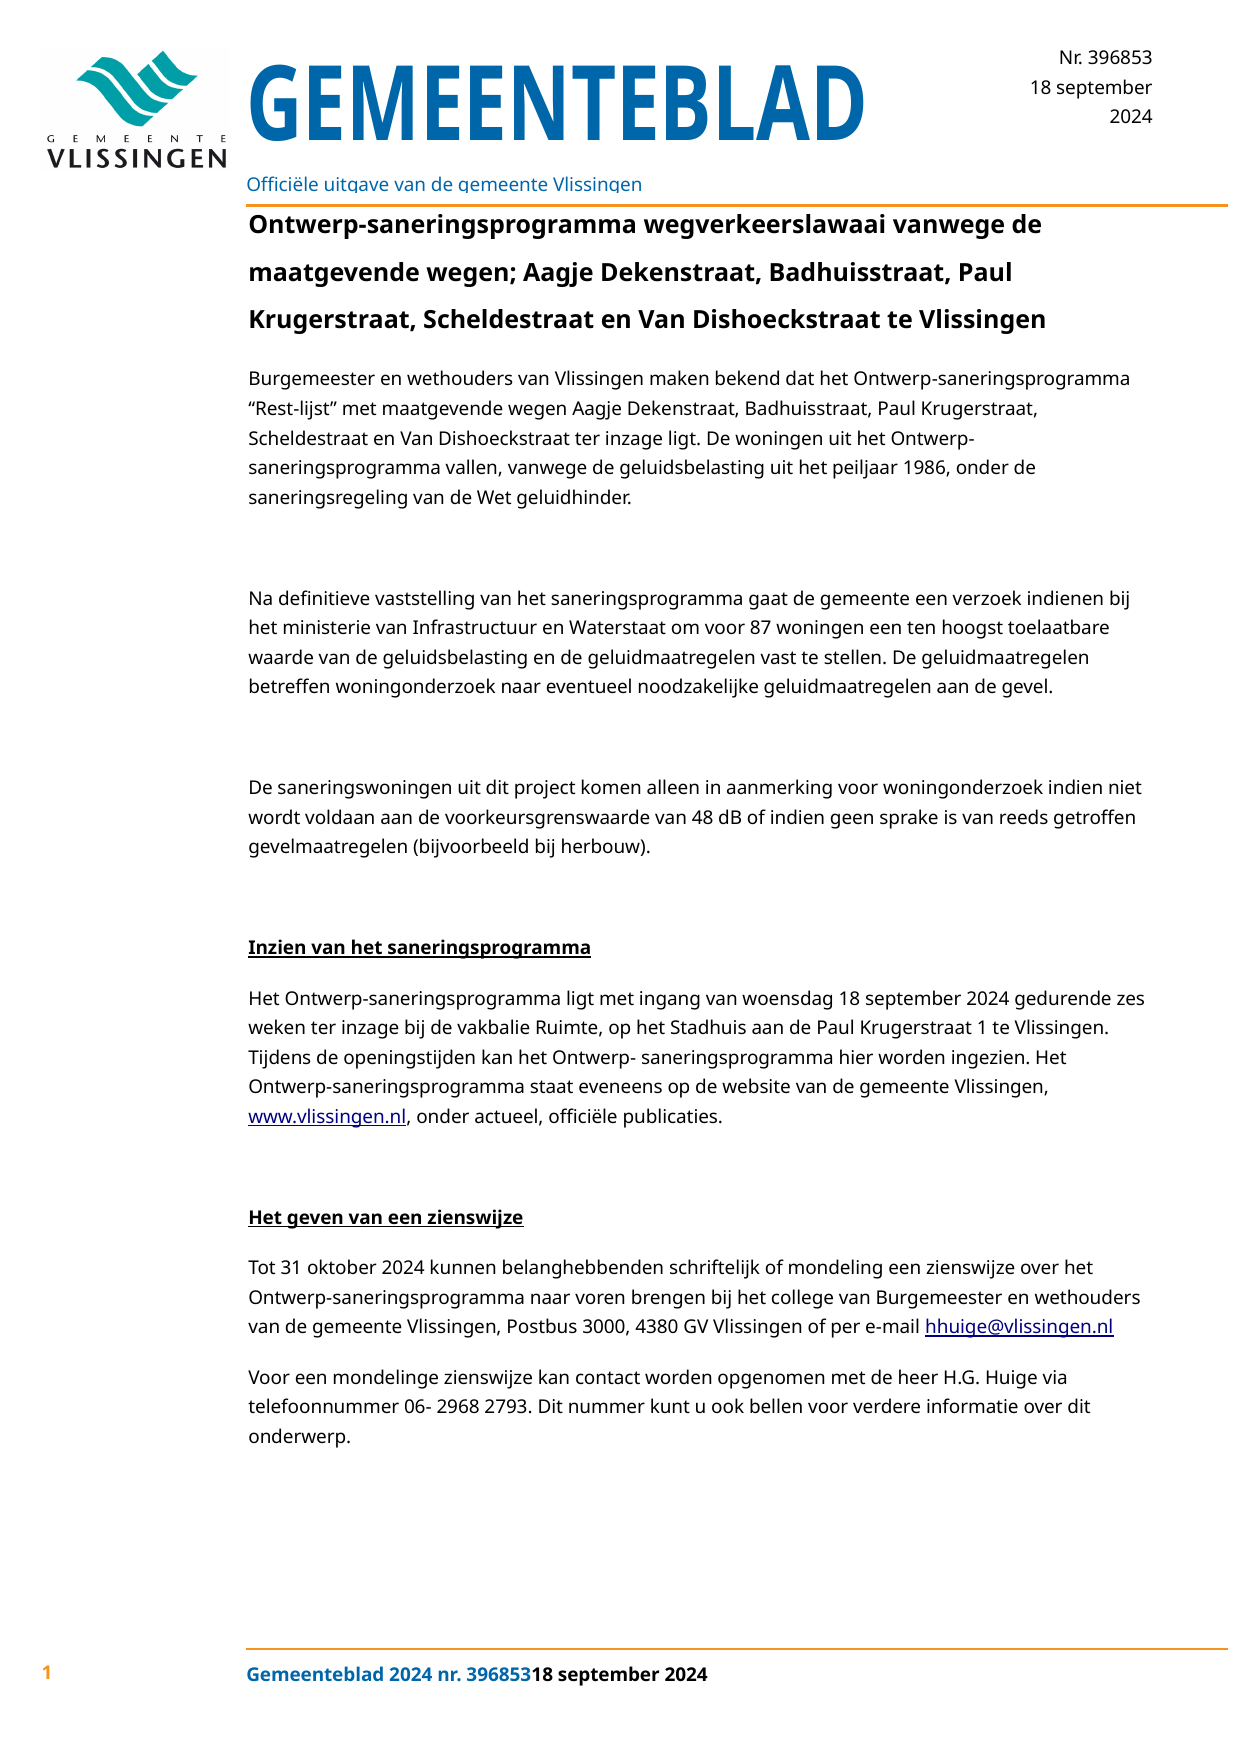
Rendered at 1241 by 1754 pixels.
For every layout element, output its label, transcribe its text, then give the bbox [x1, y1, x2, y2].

text Het geven van een zienswijze [248, 1204, 1152, 1229]
text Tot 31 oktober 2024 kunnen belanghebbenden schriftelijk of mondeling een zienswijze over het Ontwerp-saneringsprogramma naar voren brengen bij het college van Burgemeester en wethouders van de gemeente Vlissingen, Postbus 3000, 4380 GV Vlissingen of per e-mail hhuige@vlissingen.nl [248, 1254, 1152, 1339]
text Na definitieve vaststelling van het saneringsprogramma gaat de gemeente een verzoek indienen bij het ministerie van Infrastructuur en Waterstaat om voor 87 woningen een ten hoogst toelaatbare waarde van de geluidsbelasting en de geluidmaatregelen vast te stellen. De geluidmaatregelen betreffen woningonderzoek naar eventueel noodzakelijke geluidmaatregelen aan de gevel. [248, 585, 1152, 699]
text Voor een mondelinge zienswijze kan contact worden opgenomen met de heer H.G. Huige via telefoonnummer 06- 2968 2793. Dit nummer kunt u ook bellen voor verdere informatie over dit onderwerp. [248, 1364, 1152, 1449]
text Inzien van het saneringsprogramma [248, 934, 1152, 960]
text De saneringswoningen uit dit project komen alleen in aanmerking voor woningonderzoek indien niet wordt voldaan aan de voorkeursgrenswaarde van 48 dB of indien geen sprake is van reeds getroffen gevelmaatregelen (bijvoorbeeld bij herbouw). [248, 774, 1152, 859]
text Het Ontwerp-saneringsprogramma ligt met ingang van woensdag 18 september 2024 gedurende zes weken ter inzage bij de vakbalie Ruimte, op het Stadhuis aan de Paul Krugerstraat 1 te Vlissingen. Tijdens de openingstijden kan het Ontwerp- saneringsprogramma hier worden ingezien. Het Ontwerp-saneringsprogramma staat eveneens op de website van de gemeente Vlissingen, www.vlissingen.nl, onder actueel, officiële publicaties. [248, 985, 1152, 1129]
picture [41, 47, 231, 172]
text Ontwerp-saneringsprogramma wegverkeerslawaai vanwege de maatgevende wegen; Aagje Dekenstraat, Badhuisstraat, Paul Krugerstraat, Scheldestraat en Van Dishoeckstraat te Vlissingen [248, 207, 1152, 336]
text Burgemeester en wethouders van Vlissingen maken bekend dat het Ontwerp‑saneringsprogramma “Rest-lijst” met maatgevende wegen Aagje Dekenstraat, Badhuisstraat, Paul Krugerstraat, Scheldestraat en Van Dishoeckstraat ter inzage ligt. De woningen uit het Ontwerp-saneringsprogramma vallen, vanwege de geluidsbelasting uit het peiljaar 1986, onder de saneringsregeling van de Wet geluidhinder. [248, 366, 1152, 509]
